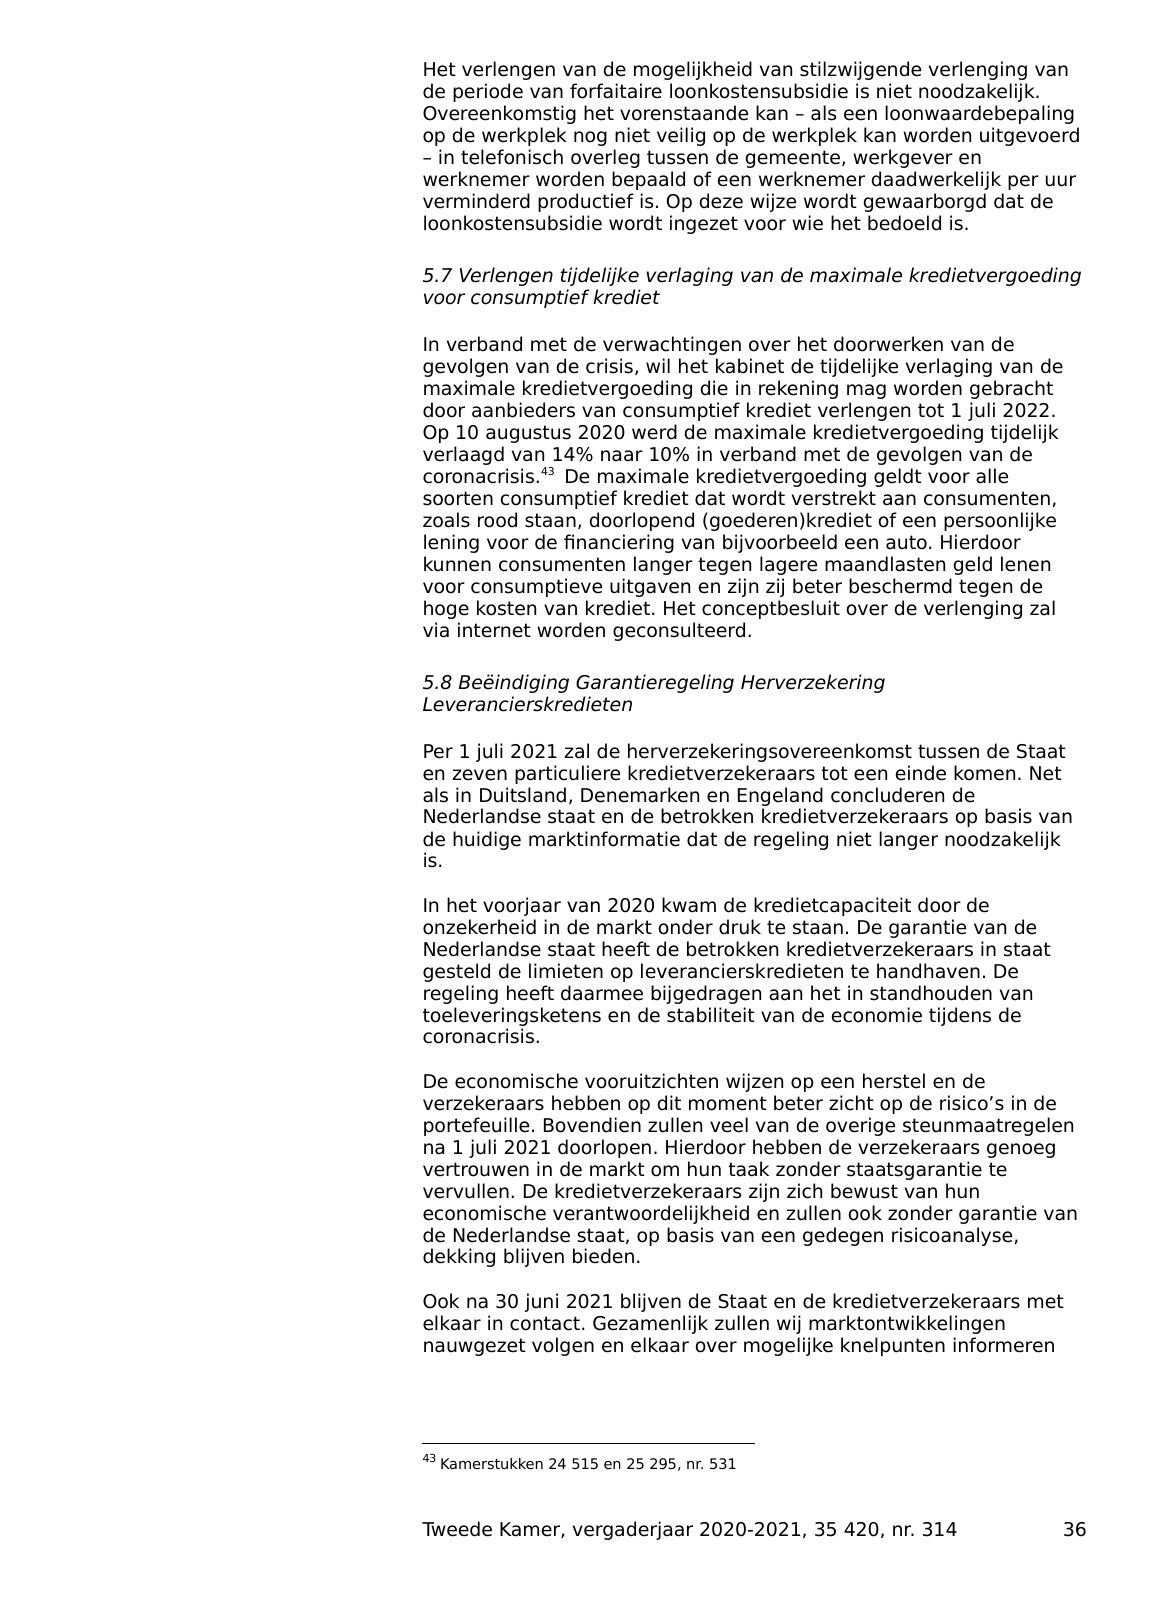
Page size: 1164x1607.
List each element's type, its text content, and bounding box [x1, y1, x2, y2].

text Kamerstukken 24 515 en 25 295, nr. 531 [422, 1452, 1087, 1474]
text Het verlengen van de mogelijkheid van stilzwijgende verlenging van de periode van forfaitaire loonkostensubsidie is niet noodzakelijk. Overeenkomstig het vorenstaande kan – als een loonwaardebepaling op de werkplek nog niet veilig op de werkplek kan worden uitgevoerd – in telefonisch overleg tussen de gemeente, werkgever en werknemer worden bepaald of een werknemer daadwerkelijk per uur verminderd productief is. Op deze wijze wordt gewaarborgd dat de loonkostensubsidie wordt ingezet voor wie het bedoeld is. [422, 59, 1087, 235]
text In het voorjaar van 2020 kwam de kredietcapaciteit door de onzekerheid in de markt onder druk te staan. De garantie van de Nederlandse staat heeft de betrokken kredietverzekeraars in staat gesteld de limieten op leverancierskredieten te handhaven. De regeling heeft daarmee bijgedragen aan het in standhouden van toeleveringsketens en de stabiliteit van de economie tijdens de coronacrisis. [422, 894, 1087, 1048]
subtitle 5.8 Beëindiging Garantieregeling Herverzekering Leverancierskredieten [422, 672, 1087, 716]
text In verband met de verwachtingen over het doorwerken van de gevolgen van de crisis, wil het kabinet de tijdelijke verlaging van de maximale kredietvergoeding die in rekening mag worden gebracht door aanbieders van consumptief krediet verlengen tot 1 juli 2022. Op 10 augustus 2020 werd de maximale kredietvergoeding tijdelijk verlaagd van 14% naar 10% in verband met de gevolgen van de coronacrisis. De maximale kredietvergoeding geldt voor alle soorten consumptief krediet dat wordt verstrekt aan consumenten, zoals rood staan, doorlopend (goederen)krediet of een persoonlijke lening voor de financiering van bijvoorbeeld een auto. Hierdoor kunnen consumenten langer tegen lagere maandlasten geld lenen voor consumptieve uitgaven en zijn zij beter beschermd tegen de hoge kosten van krediet. Het conceptbesluit over de verlenging zal via internet worden geconsulteerd. [422, 334, 1087, 642]
text Per 1 juli 2021 zal de herverzekeringsovereenkomst tussen de Staat en zeven particuliere kredietverzekeraars tot een einde komen. Net als in Duitsland, Denemarken en Engeland concluderen de Nederlandse staat en de betrokken kredietverzekeraars op basis van de huidige marktinformatie dat de regeling niet langer noodzakelijk is. [422, 741, 1087, 872]
subtitle 5.7 Verlengen tijdelijke verlaging van de maximale kredietvergoeding voor consumptief krediet [422, 265, 1087, 309]
text Ook na 30 juni 2021 blijven de Staat en de kredietverzekeraars met elkaar in contact. Gezamenlijk zullen wij marktontwikkelingen nauwgezet volgen en elkaar over mogelijke knelpunten informeren [422, 1291, 1087, 1357]
text De economische vooruitzichten wijzen op een herstel en de verzekeraars hebben op dit moment beter zicht op de risico’s in de portefeuille. Bovendien zullen veel van de overige steunmaatregelen na 1 juli 2021 doorlopen. Hierdoor hebben de verzekeraars genoeg vertrouwen in de markt om hun taak zonder staatsgarantie te vervullen. De kredietverzekeraars zijn zich bewust van hun economische verantwoordelijkheid en zullen ook zonder garantie van de Nederlandse staat, op basis van een gedegen risicoanalyse, dekking blijven bieden. [422, 1071, 1087, 1268]
